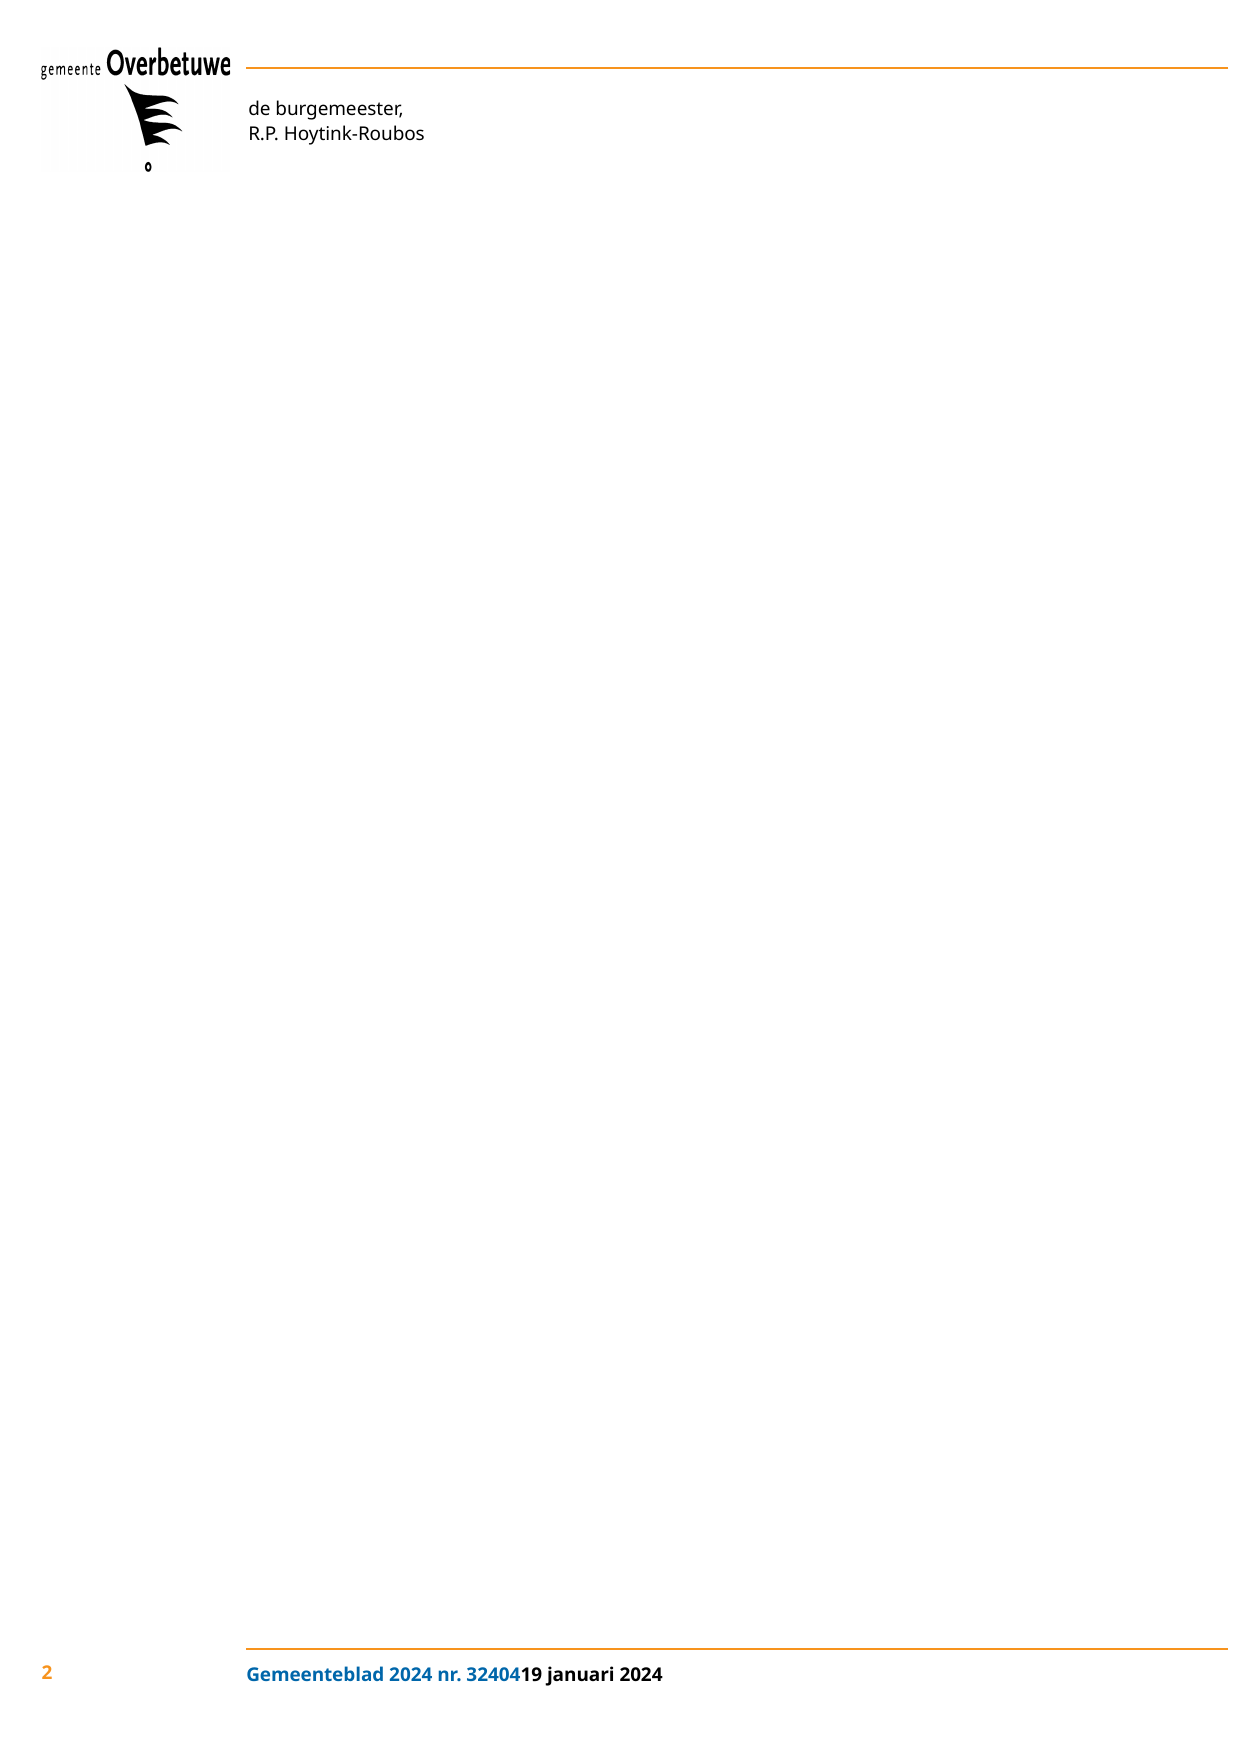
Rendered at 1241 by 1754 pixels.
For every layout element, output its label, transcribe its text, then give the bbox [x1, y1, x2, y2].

text R.P. Hoytink-Roubos [248, 121, 1152, 146]
text de burgemeester, [248, 95, 1152, 121]
picture [41, 47, 231, 172]
